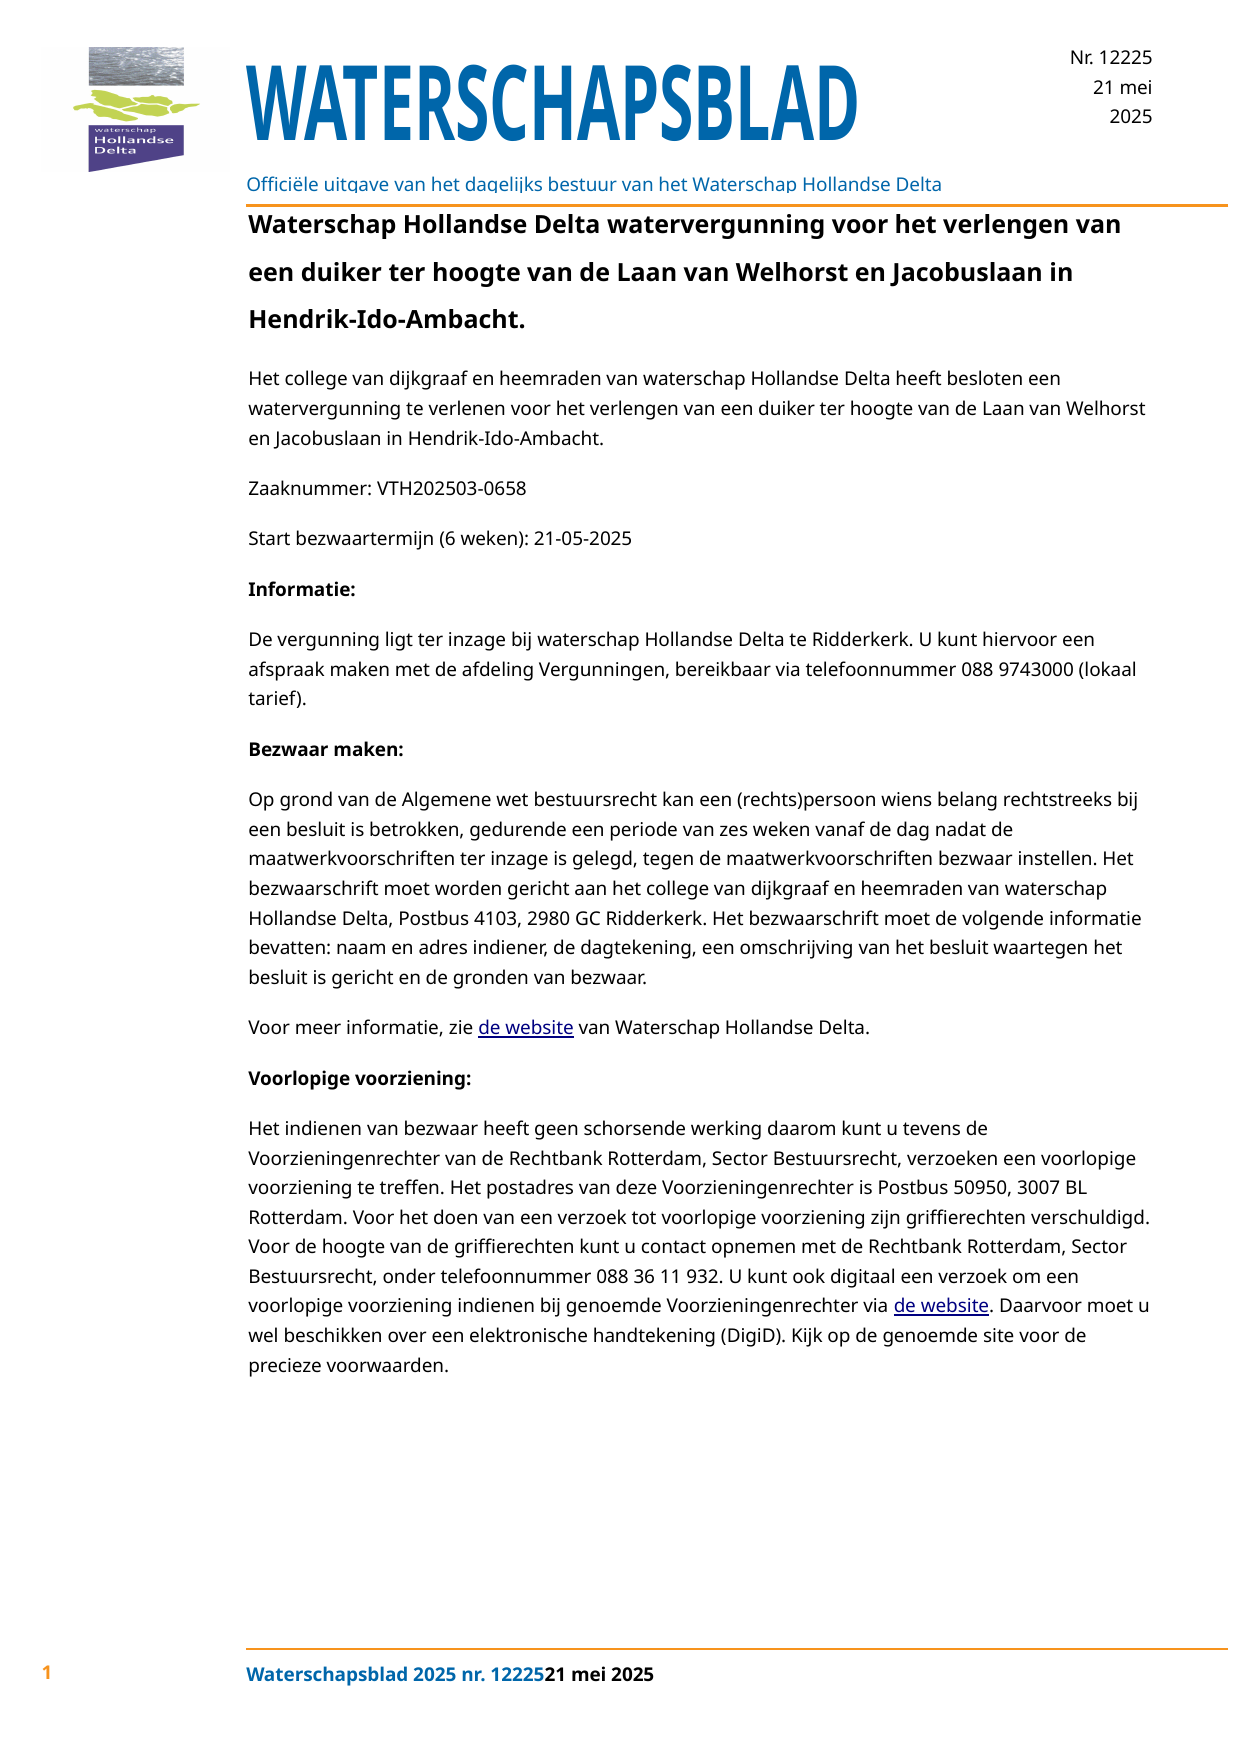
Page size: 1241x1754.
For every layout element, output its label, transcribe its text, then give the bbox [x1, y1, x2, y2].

text Zaaknummer: VTH202503-0658 [248, 475, 1152, 501]
text Informatie: [248, 576, 1152, 602]
text Het indienen van bezwaar heeft geen schorsende werking daarom kunt u tevens de Voorzieningenrechter van de Rechtbank Rotterdam, Sector Bestuursrecht, verzoeken een voorlopige voorziening te treffen. Het postadres van deze Voorzieningenrechter is Postbus 50950, 3007 BL Rotterdam. Voor het doen van een verzoek tot voorlopige voorziening zijn griffierechten verschuldigd. Voor de hoogte van de griffierechten kunt u contact opnemen met de Rechtbank Rotterdam, Sector Bestuursrecht, onder telefoonnummer 088 36 11 932. U kunt ook digitaal een verzoek om een voorlopige voorziening indienen bij genoemde Voorzieningenrechter via de website. Daarvoor moet u wel beschikken over een elektronische handtekening (DigiD). Kijk op de genoemde site voor de precieze voorwaarden. [248, 1115, 1152, 1377]
text Waterschap Hollandse Delta watervergunning voor het verlengen van een duiker ter hoogte van de Laan van Welhorst en Jacobuslaan in Hendrik-Ido-Ambacht. [248, 207, 1152, 336]
text Bezwaar maken: [248, 736, 1152, 762]
text Op grond van de Algemene wet bestuursrecht kan een (rechts)persoon wiens belang rechtstreeks bij een besluit is betrokken, gedurende een periode van zes weken vanaf de dag nadat de maatwerkvoorschriften ter inzage is gelegd, tegen de maatwerkvoorschriften bezwaar instellen. Het bezwaarschrift moet worden gericht aan het college van dijkgraaf en heemraden van waterschap Hollandse Delta, Postbus 4103, 2980 GC Ridderkerk. Het bezwaarschrift moet de volgende informatie bevatten: naam en adres indiener, de dagtekening, een omschrijving van het besluit waartegen het besluit is gericht en de gronden van bezwaar. [248, 786, 1152, 989]
text Start bezwaartermijn (6 weken): 21-05-2025 [248, 526, 1152, 551]
text Het college van dijkgraaf en heemraden van waterschap Hollandse Delta heeft besloten een watervergunning te verlenen voor het verlengen van een duiker ter hoogte van de Laan van Welhorst en Jacobuslaan in Hendrik-Ido-Ambacht. [248, 366, 1152, 450]
picture [41, 47, 231, 172]
text De vergunning ligt ter inzage bij waterschap Hollandse Delta te Ridderkerk. U kunt hiervoor een afspraak maken met de afdeling Vergunningen, bereikbaar via telefoonnummer 088 9743000 (lokaal tarief). [248, 626, 1152, 711]
text Voor meer informatie, zie de website van Waterschap Hollandse Delta. [248, 1014, 1152, 1040]
text Voorlopige voorziening: [248, 1065, 1152, 1090]
